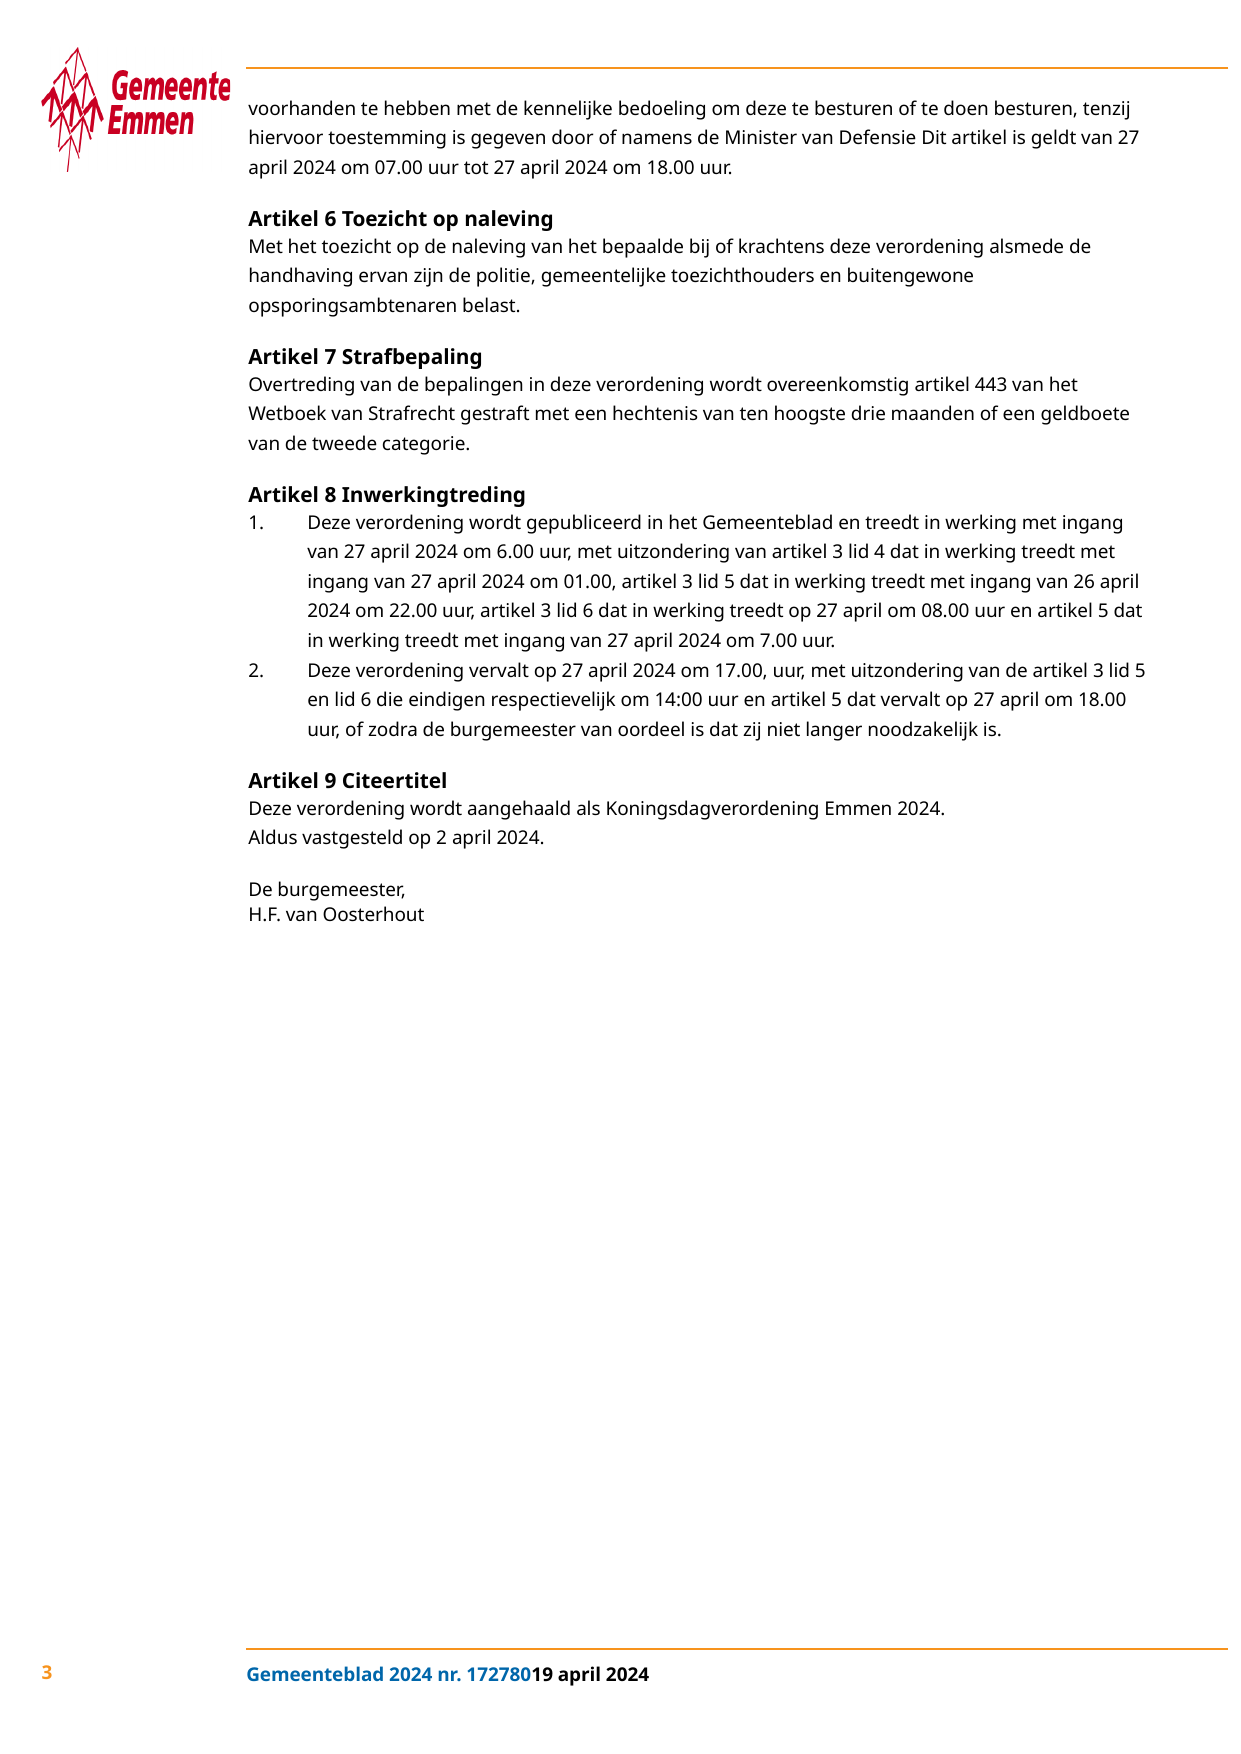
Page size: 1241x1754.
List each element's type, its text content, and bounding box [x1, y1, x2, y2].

text Aldus vastgesteld op 2 april 2024. [248, 824, 1152, 850]
picture [41, 47, 231, 172]
text Met het toezicht op de naleving van het bepaalde bij of krachtens deze verordening alsmede de handhaving ervan zijn de politie, gemeentelijke toezichthouders en buitengewone opsporingsambtenaren belast. [248, 233, 1152, 318]
text Overtreding van de bepalingen in deze verordening wordt overeenkomstig artikel 443 van het Wetboek van Strafrecht gestraft met een hechtenis van ten hoogste drie maanden of een geldboete van de tweede categorie. [248, 371, 1152, 456]
text De burgemeester, [248, 876, 1152, 902]
text Deze verordening wordt aangehaald als Koningsdagverordening Emmen 2024. [248, 795, 1152, 821]
list Deze verordening wordt gepubliceerd in het Gemeenteblad en treedt in werking met ingang van 27 april 2024 om 6.00 uur, met uitzondering van artikel 3 lid 4 dat in werking treedt met ingang van 27 april 2024 om 01.00, artikel 3 lid 5 dat in werking treedt met ingang van 26 april 2024 om 22.00 uur, artikel 3 lid 6 dat in werking treedt op 27 april om 08.00 uur en artikel 5 dat in werking treedt met ingang van 27 april 2024 om 7.00 uur. [248, 509, 1152, 653]
list Deze verordening vervalt op 27 april 2024 om 17.00, uur, met uitzondering van de artikel 3 lid 5 en lid 6 die eindigen respectievelijk om 14:00 uur en artikel 5 dat vervalt op 27 april om 18.00 uur, of zodra de burgemeester van oordeel is dat zij niet langer noodzakelijk is. [248, 657, 1152, 742]
text Artikel 8 Inwerkingtreding [248, 480, 1152, 509]
text voorhanden te hebben met de kennelijke bedoeling om deze te besturen of te doen besturen, tenzij hiervoor toestemming is gegeven door of namens de Minister van Defensie Dit artikel is geldt van 27 april 2024 om 07.00 uur tot 27 april 2024 om 18.00 uur. [248, 95, 1152, 180]
text Artikel 6 Toezicht op naleving [248, 204, 1152, 233]
text H.F. van Oosterhout [248, 902, 1152, 927]
text Artikel 7 Strafbepaling [248, 342, 1152, 371]
text Artikel 9 Citeertitel [248, 766, 1152, 795]
